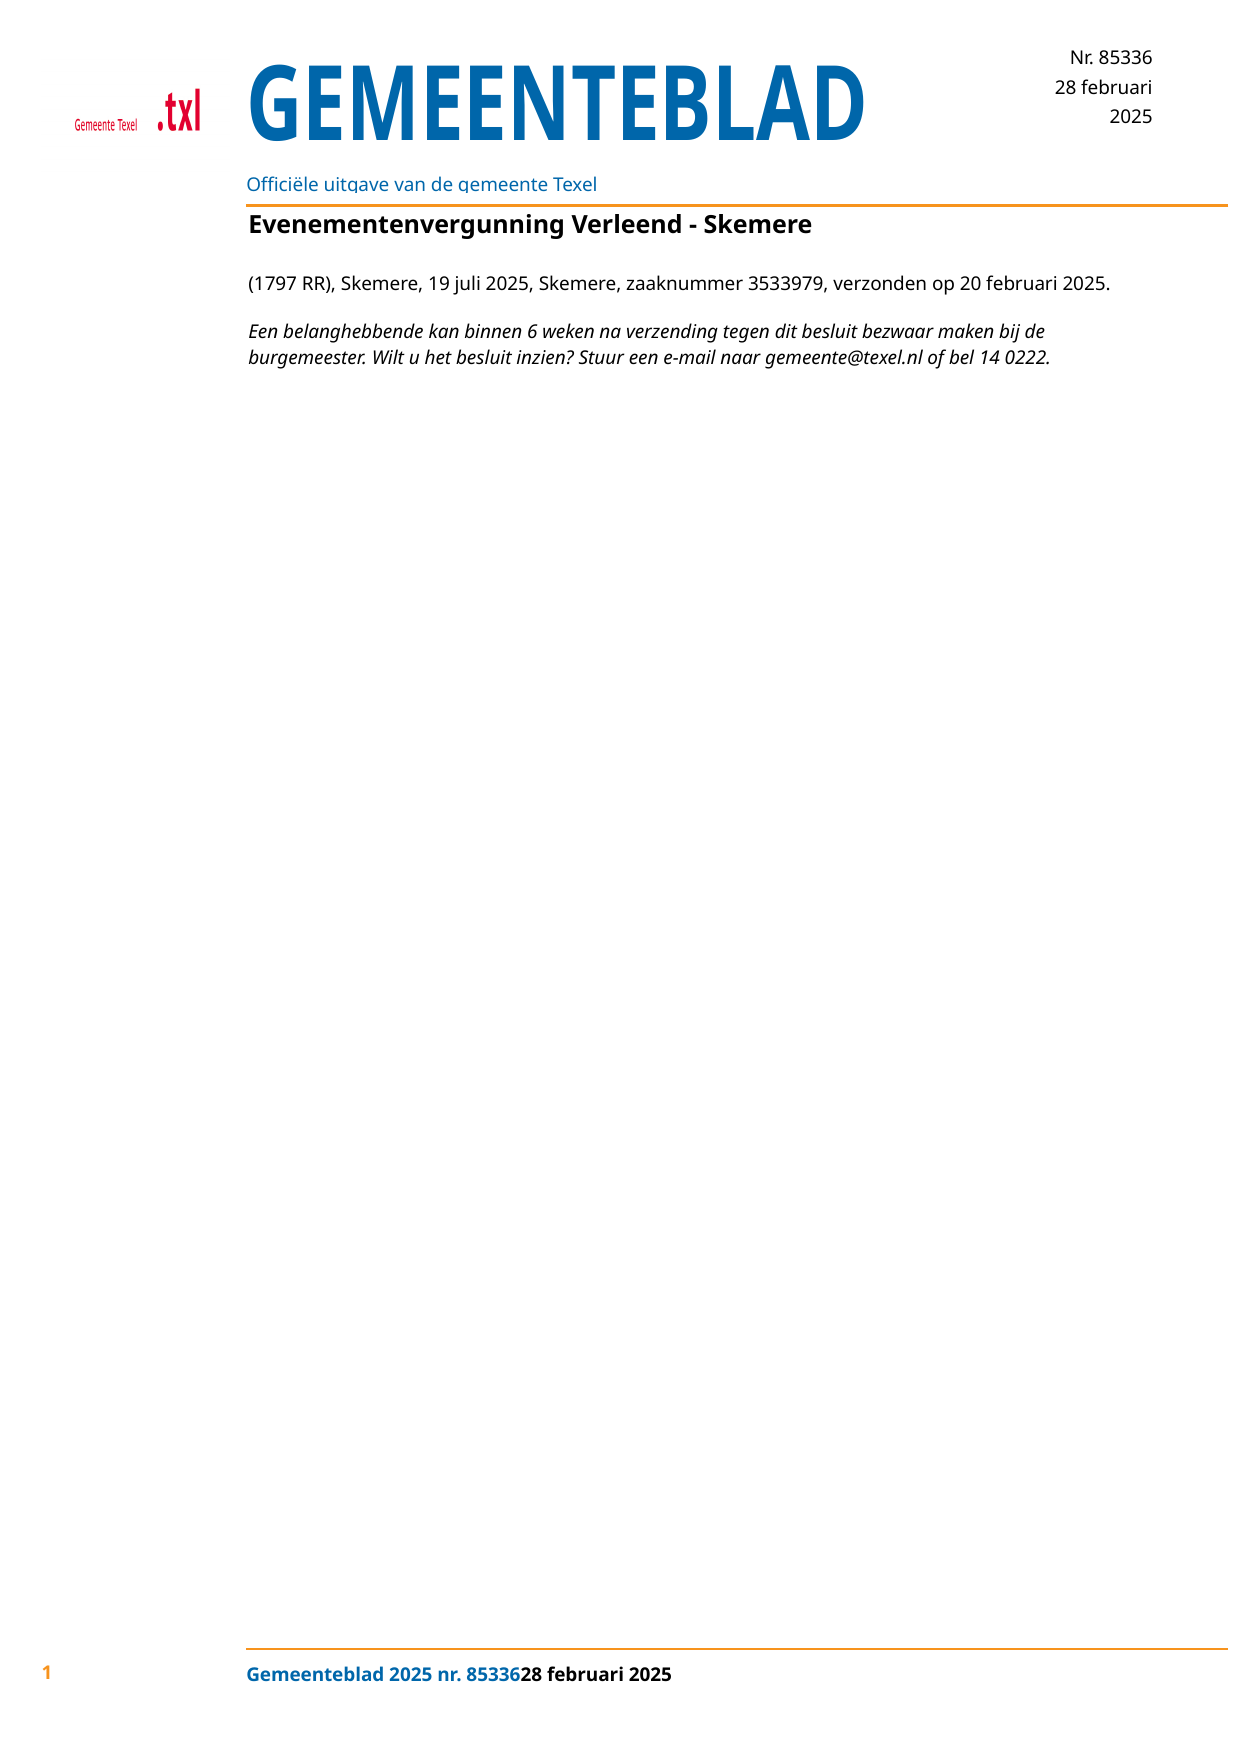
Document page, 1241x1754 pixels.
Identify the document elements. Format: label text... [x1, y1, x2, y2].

text (1797 RR), Skemere, 19 juli 2025, Skemere, zaaknummer 3533979, verzonden op 20 februari 2025. [248, 270, 1152, 296]
picture [41, 47, 231, 172]
text Een belanghebbende kan binnen 6 weken na verzending tegen dit besluit bezwaar maken bij de burgemeester. Wilt u het besluit inzien? Stuur een e-mail naar gemeente@texel.nl of bel 14 0222. [248, 318, 1152, 369]
text Evenementenvergunning Verleend - Skemere [248, 207, 1152, 241]
